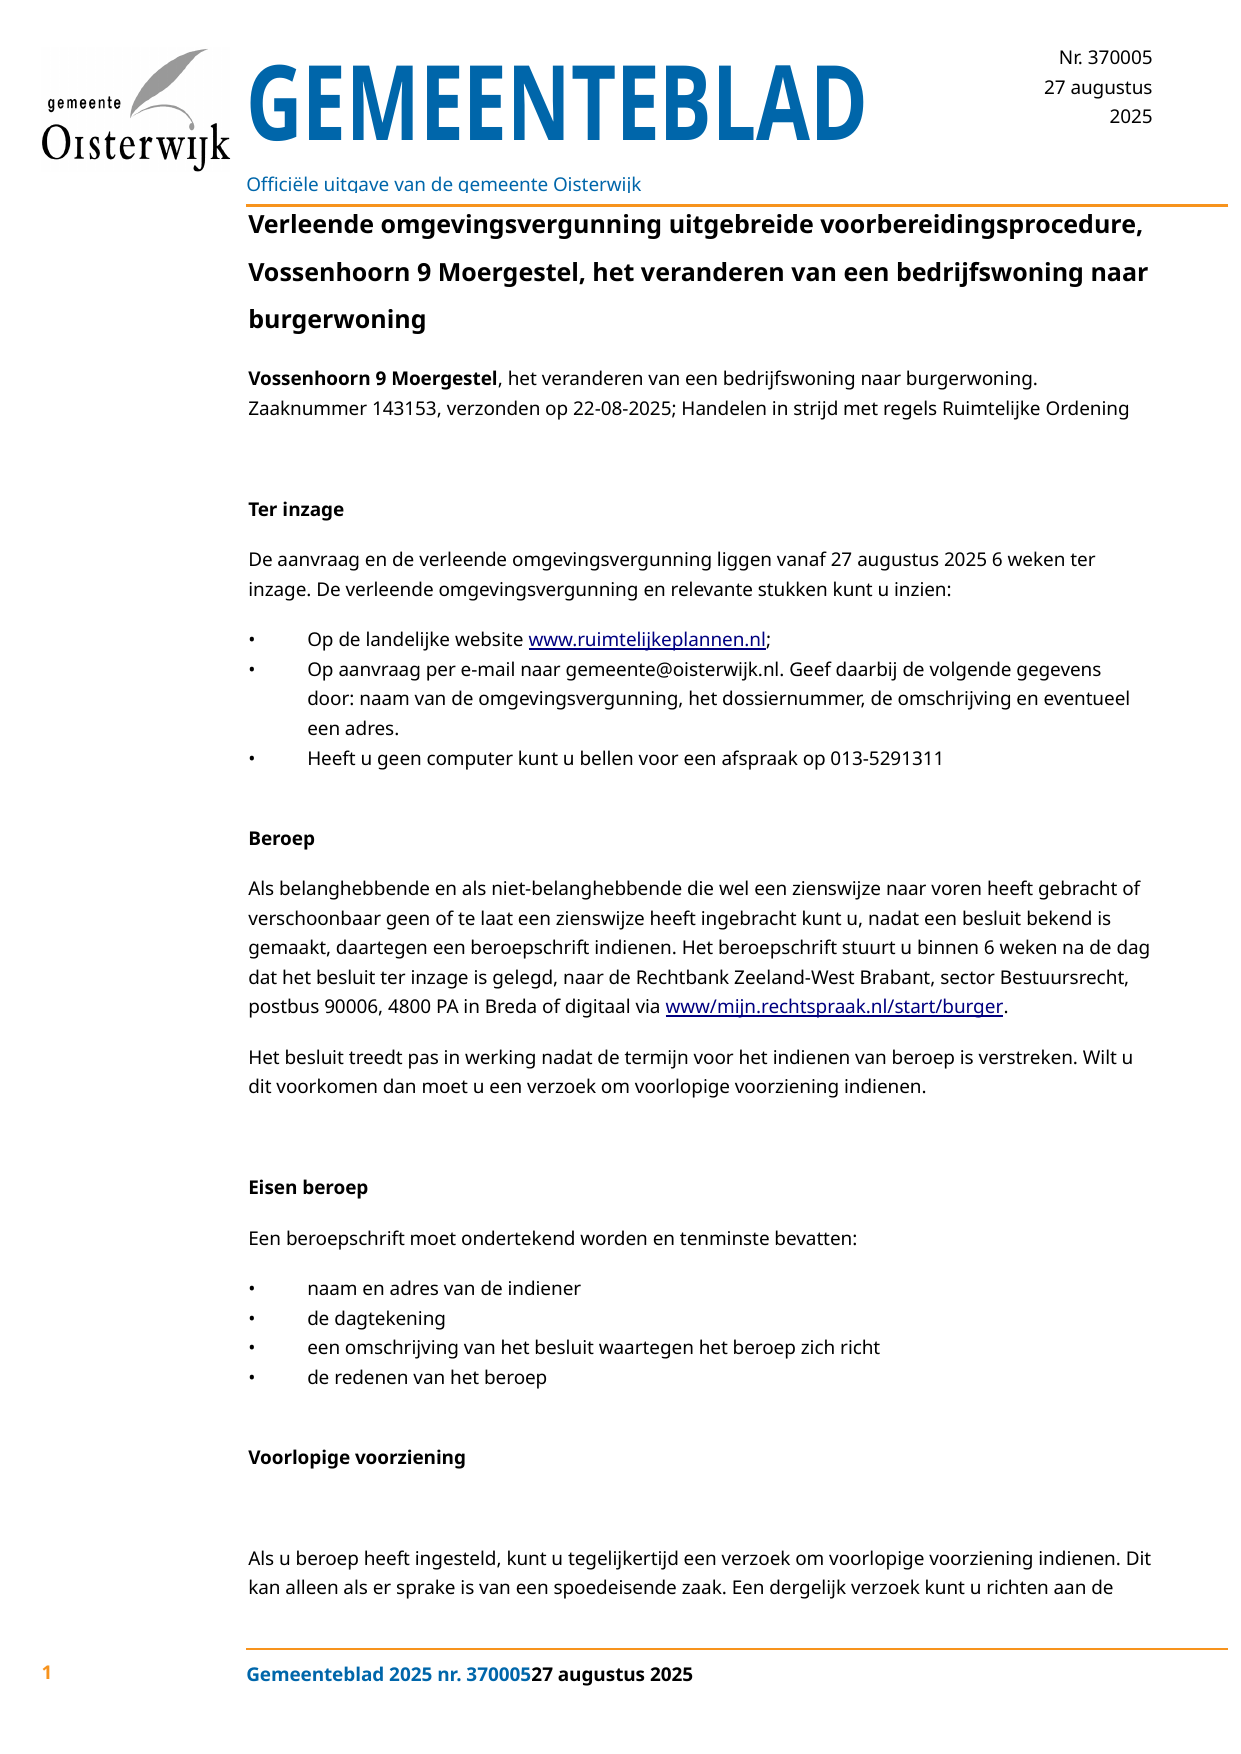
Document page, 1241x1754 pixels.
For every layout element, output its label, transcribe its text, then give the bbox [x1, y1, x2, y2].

list een omschrijving van het besluit waartegen het beroep zich richt [248, 1334, 1152, 1360]
text Beroep [248, 825, 1152, 850]
list de redenen van het beroep [248, 1364, 1152, 1389]
list Op de landelijke website www.ruimtelijkeplannen.nl; [248, 626, 1152, 652]
text Verleende omgevingsvergunning uitgebreide voorbereidingsprocedure, Vossenhoorn 9 Moergestel, het veranderen van een bedrijfswoning naar burgerwoning [248, 207, 1152, 336]
text Ter inzage [248, 496, 1152, 522]
text Voorlopige voorziening [248, 1444, 1152, 1469]
list Heeft u geen computer kunt u bellen voor een afspraak op 013-5291311 [248, 745, 1152, 770]
list de dagtekening [248, 1305, 1152, 1330]
text Als u beroep heeft ingesteld, kunt u tegelijkertijd een verzoek om voorlopige voorziening indienen. Dit kan alleen als er sprake is van een spoedeisende zaak. Een dergelijk verzoek kunt u richten aan de [248, 1545, 1152, 1600]
text Eisen beroep [248, 1174, 1152, 1200]
text Een beroepschrift moet ondertekend worden en tenminste bevatten: [248, 1225, 1152, 1250]
text Als belanghebbende en als niet-belanghebbende die wel een zienswijze naar voren heeft gebracht of verschoonbaar geen of te laat een zienswijze heeft ingebracht kunt u, nadat een besluit bekend is gemaakt, daartegen een beroepschrift indienen. Het beroepschrift stuurt u binnen 6 weken na de dag dat het besluit ter inzage is gelegd, naar de Rechtbank Zeeland-West Brabant, sector Bestuursrecht, postbus 90006, 4800 PA in Breda of digitaal via www/mijn.rechtspraak.nl/start/burger. [248, 875, 1152, 1019]
text Vossenhoorn 9 Moergestel, het veranderen van een bedrijfswoning naar burgerwoning. Zaaknummer 143153, verzonden op 22-08-2025; Handelen in strijd met regels Ruimtelijke Ordening [248, 366, 1152, 421]
list Op aanvraag per e-mail naar gemeente@oisterwijk.nl. Geef daarbij de volgende gegevens door: naam van de omgevingsvergunning, het dossiernummer, de omschrijving en eventueel een adres. [248, 656, 1152, 741]
text De aanvraag en de verleende omgevingsvergunning liggen vanaf 27 augustus 2025 6 weken ter inzage. De verleende omgevingsvergunning en relevante stukken kunt u inzien: [248, 546, 1152, 602]
picture [41, 47, 231, 172]
list naam en adres van de indiener [248, 1275, 1152, 1301]
text Het besluit treedt pas in werking nadat de termijn voor het indienen van beroep is verstreken. Wilt u dit voorkomen dan moet u een verzoek om voorlopige voorziening indienen. [248, 1044, 1152, 1099]
